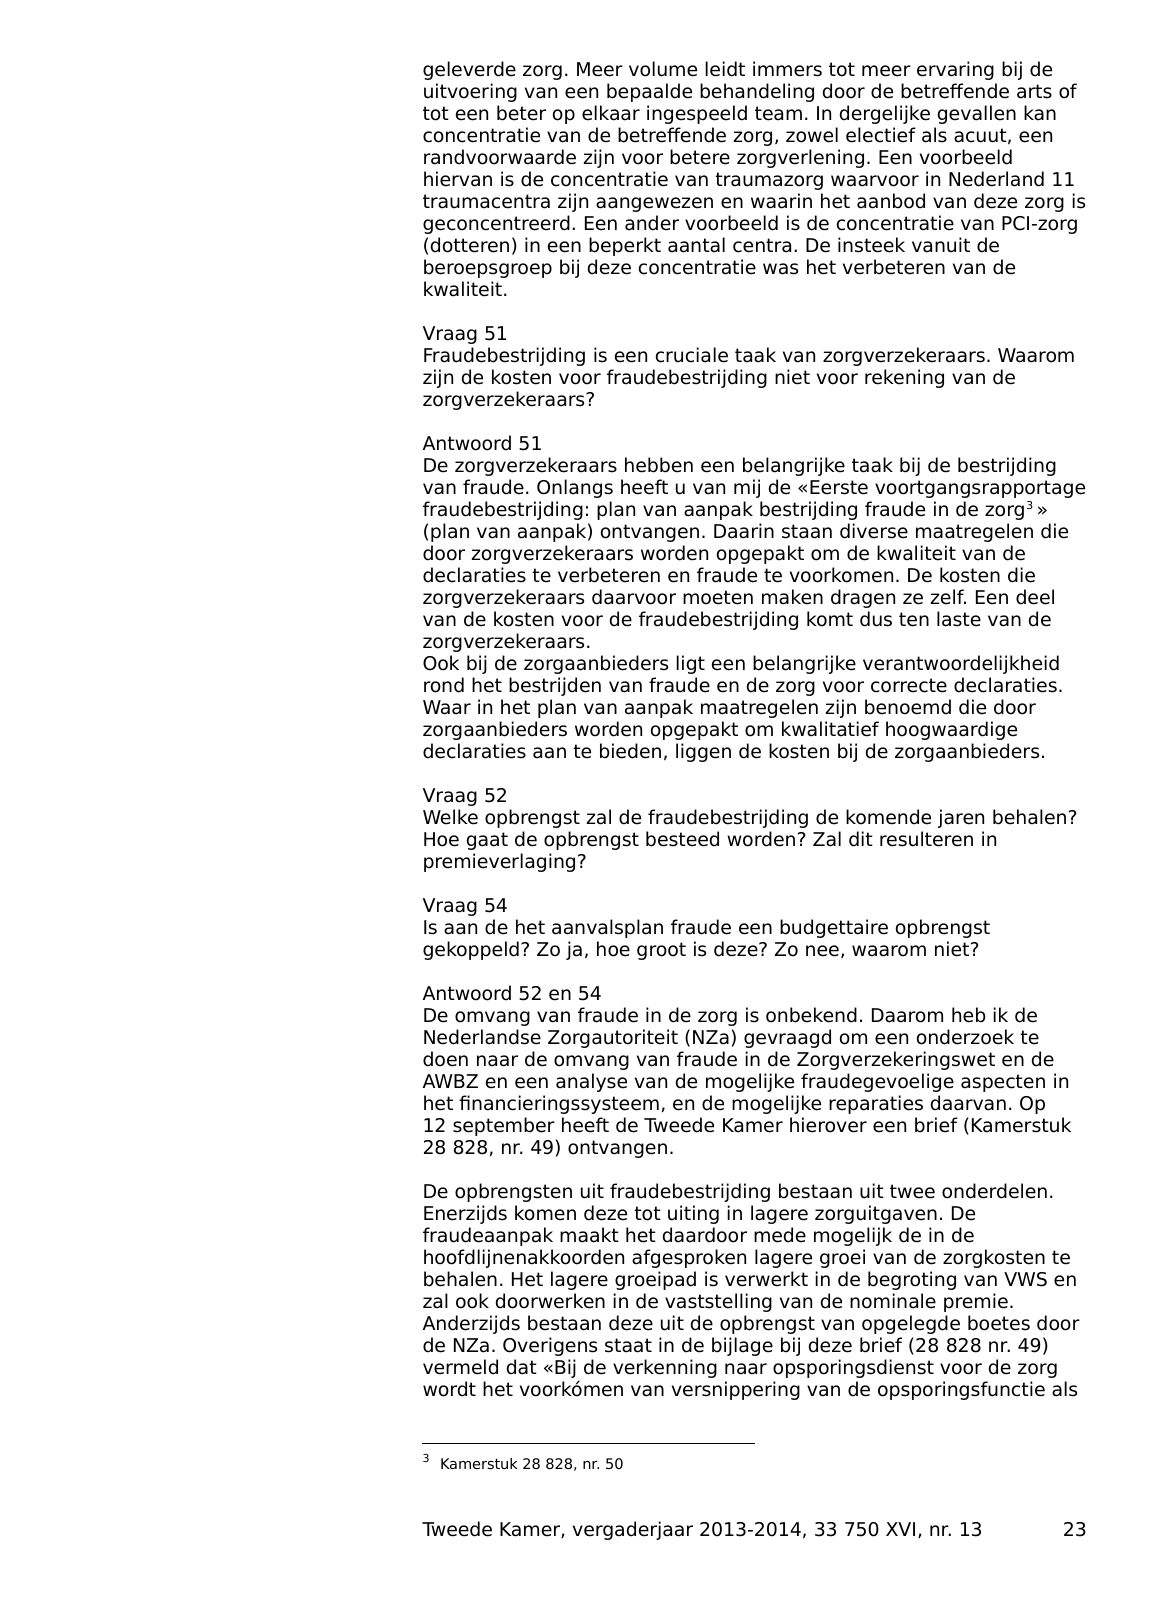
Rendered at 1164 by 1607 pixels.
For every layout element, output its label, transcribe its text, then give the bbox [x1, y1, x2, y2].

text Vraag 52 [422, 785, 1087, 807]
text Vraag 51 [422, 323, 1087, 345]
text Vraag 54 [422, 895, 1087, 917]
text Fraudebestrijding is een cruciale taak van zorgverzekeraars. Waarom zijn de kosten voor fraudebestrijding niet voor rekening van de zorgverzekeraars? [422, 345, 1087, 411]
text geleverde zorg. Meer volume leidt immers tot meer ervaring bij de uitvoering van een bepaalde behandeling door de betreffende arts of tot een beter op elkaar ingespeeld team. In dergelijke gevallen kan concentratie van de betreffende zorg, zowel electief als acuut, een randvoorwaarde zijn voor betere zorgverlening. Een voorbeeld hiervan is de concentratie van traumazorg waarvoor in Nederland 11 traumacentra zijn aangewezen en waarin het aanbod van deze zorg is geconcentreerd. Een ander voorbeeld is de concentratie van PCI-zorg (dotteren) in een beperkt aantal centra. De insteek vanuit de beroepsgroep bij deze concentratie was het verbeteren van de kwaliteit. [422, 59, 1087, 301]
text Is aan de het aanvalsplan fraude een budgettaire opbrengst gekoppeld? Zo ja, hoe groot is deze? Zo nee, waarom niet? [422, 917, 1087, 961]
text Antwoord 52 en 54 [422, 983, 1087, 1005]
text De opbrengsten uit fraudebestrijding bestaan uit twee onderdelen. Enerzijds komen deze tot uiting in lagere zorguitgaven. De fraudeaanpak maakt het daardoor mede mogelijk de in de hoofdlijnenakkoorden afgesproken lagere groei van de zorgkosten te behalen. Het lagere groeipad is verwerkt in de begroting van VWS en zal ook doorwerken in de vaststelling van de nominale premie. [422, 1181, 1087, 1313]
text Antwoord 51 [422, 433, 1087, 455]
text Kamerstuk 28 828, nr. 50 [422, 1452, 1087, 1474]
text Ook bij de zorgaanbieders ligt een belangrijke verantwoordelijkheid rond het bestrijden van fraude en de zorg voor correcte declaraties. Waar in het plan van aanpak maatregelen zijn benoemd die door zorgaanbieders worden opgepakt om kwalitatief hoogwaardige declaraties aan te bieden, liggen de kosten bij de zorgaanbieders. [422, 653, 1087, 763]
text Anderzijds bestaan deze uit de opbrengst van opgelegde boetes door de NZa. Overigens staat in de bijlage bij deze brief (28 828 nr. 49) vermeld dat «Bij de verkenning naar opsporingsdienst voor de zorg wordt het voorkómen van versnippering van de opsporingsfunctie als [422, 1313, 1087, 1401]
text De omvang van fraude in de zorg is onbekend. Daarom heb ik de Nederlandse Zorgautoriteit (NZa) gevraagd om een onderzoek te doen naar de omvang van fraude in de Zorgverzekeringswet en de AWBZ en een analyse van de mogelijke fraudegevoelige aspecten in het financieringssysteem, en de mogelijke reparaties daarvan. Op 12 september heeft de Tweede Kamer hierover een brief (Kamerstuk 28 828, nr. 49) ontvangen. [422, 1005, 1087, 1159]
text Welke opbrengst zal de fraudebestrijding de komende jaren behalen? Hoe gaat de opbrengst besteed worden? Zal dit resulteren in premieverlaging? [422, 807, 1087, 873]
text De zorgverzekeraars hebben een belangrijke taak bij de bestrijding van fraude. Onlangs heeft u van mij de «Eerste voortgangsrapportage fraudebestrijding: plan van aanpak bestrijding fraude in de zorg» (plan van aanpak) ontvangen. Daarin staan diverse maatregelen die door zorgverzekeraars worden opgepakt om de kwaliteit van de declaraties te verbeteren en fraude te voorkomen. De kosten die zorgverzekeraars daarvoor moeten maken dragen ze zelf. Een deel van de kosten voor de fraudebestrijding komt dus ten laste van de zorgverzekeraars. [422, 455, 1087, 653]
